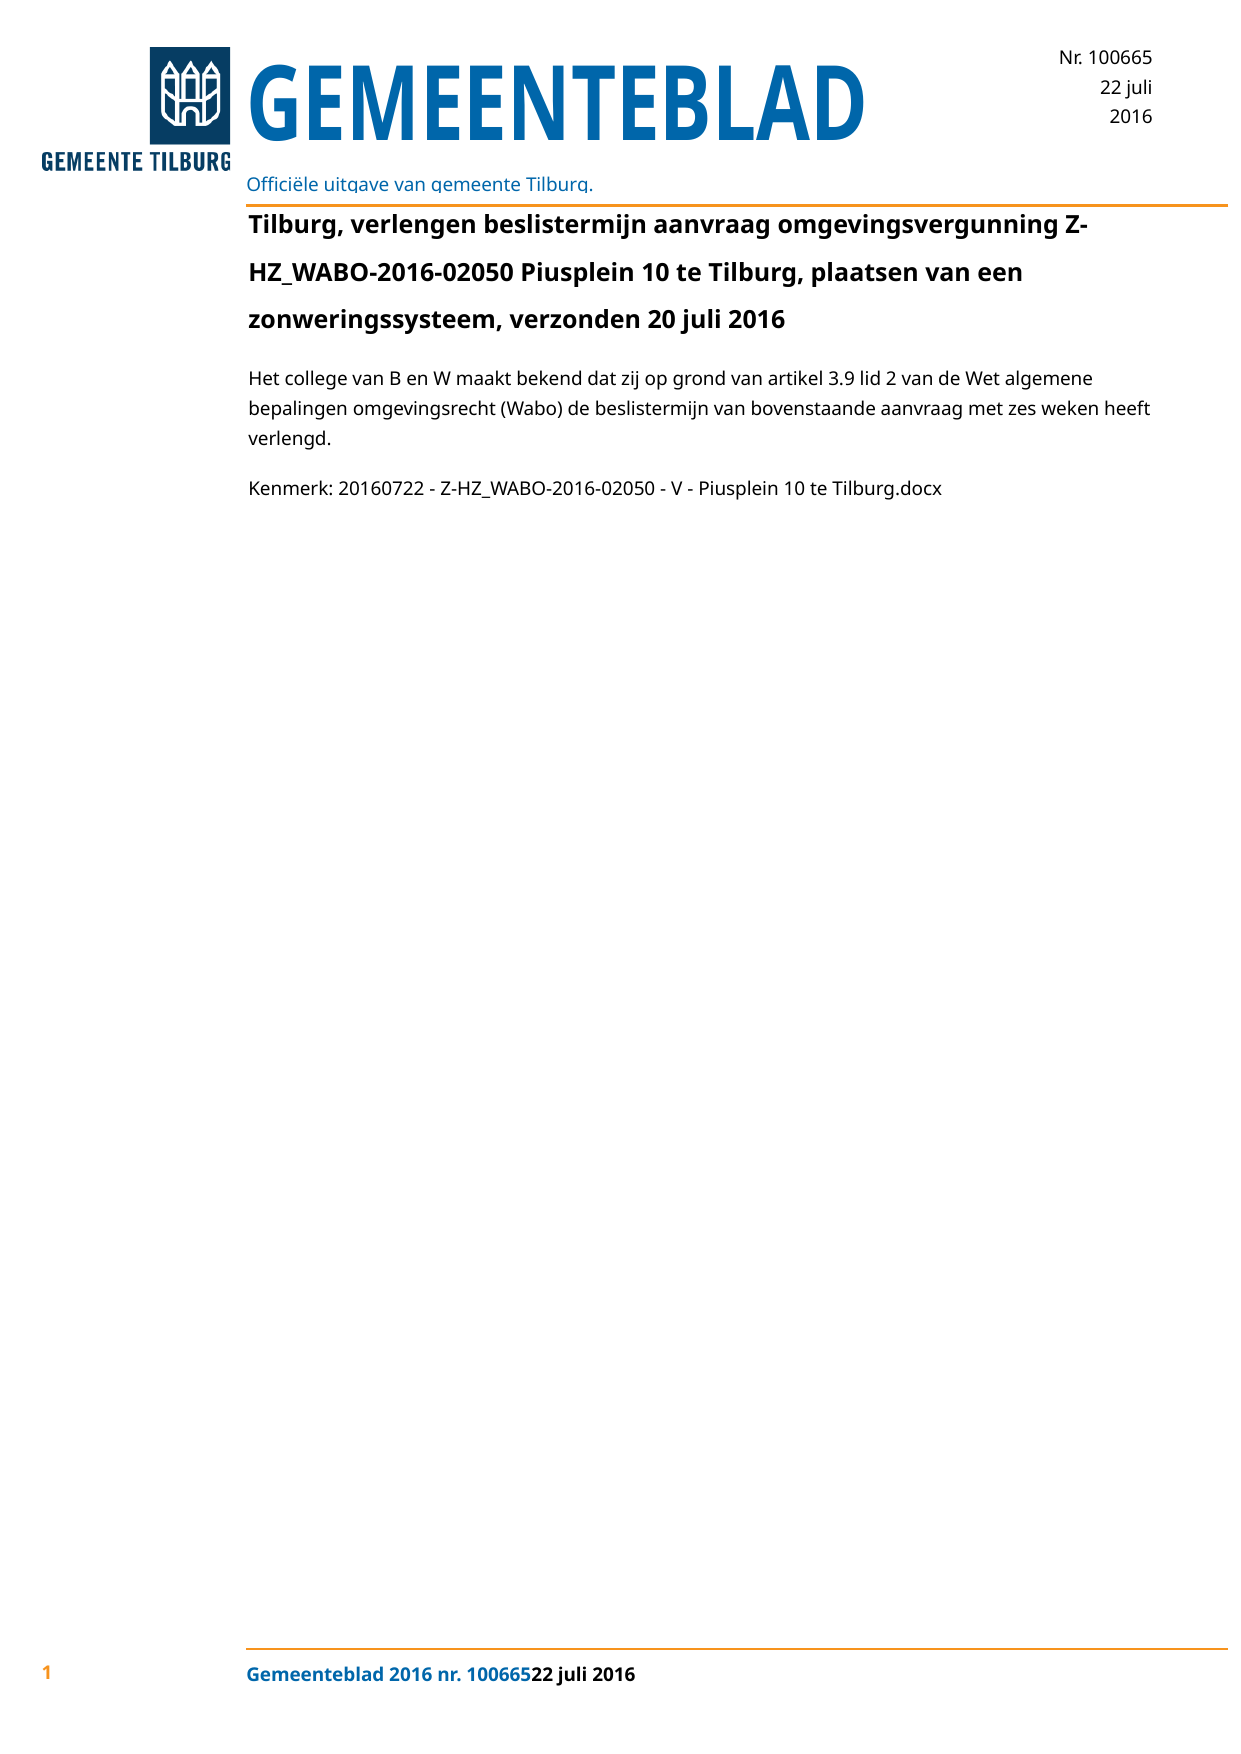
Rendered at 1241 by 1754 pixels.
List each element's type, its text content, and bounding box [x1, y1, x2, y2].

text Het college van B en W maakt bekend dat zij op grond van artikel 3.9 lid 2 van de Wet algemene bepalingen omgevingsrecht (Wabo) de beslistermijn van bovenstaande aanvraag met zes weken heeft verlengd. [248, 366, 1152, 450]
picture [41, 47, 231, 172]
text Kenmerk: 20160722 - Z-HZ_WABO-2016-02050 - V - Piusplein 10 te Tilburg.docx [248, 475, 1152, 501]
text Tilburg, verlengen beslistermijn aanvraag omgevingsvergunning Z-HZ_WABO-2016-02050 Piusplein 10 te Tilburg, plaatsen van een zonweringssysteem, verzonden 20 juli 2016 [248, 207, 1152, 336]
